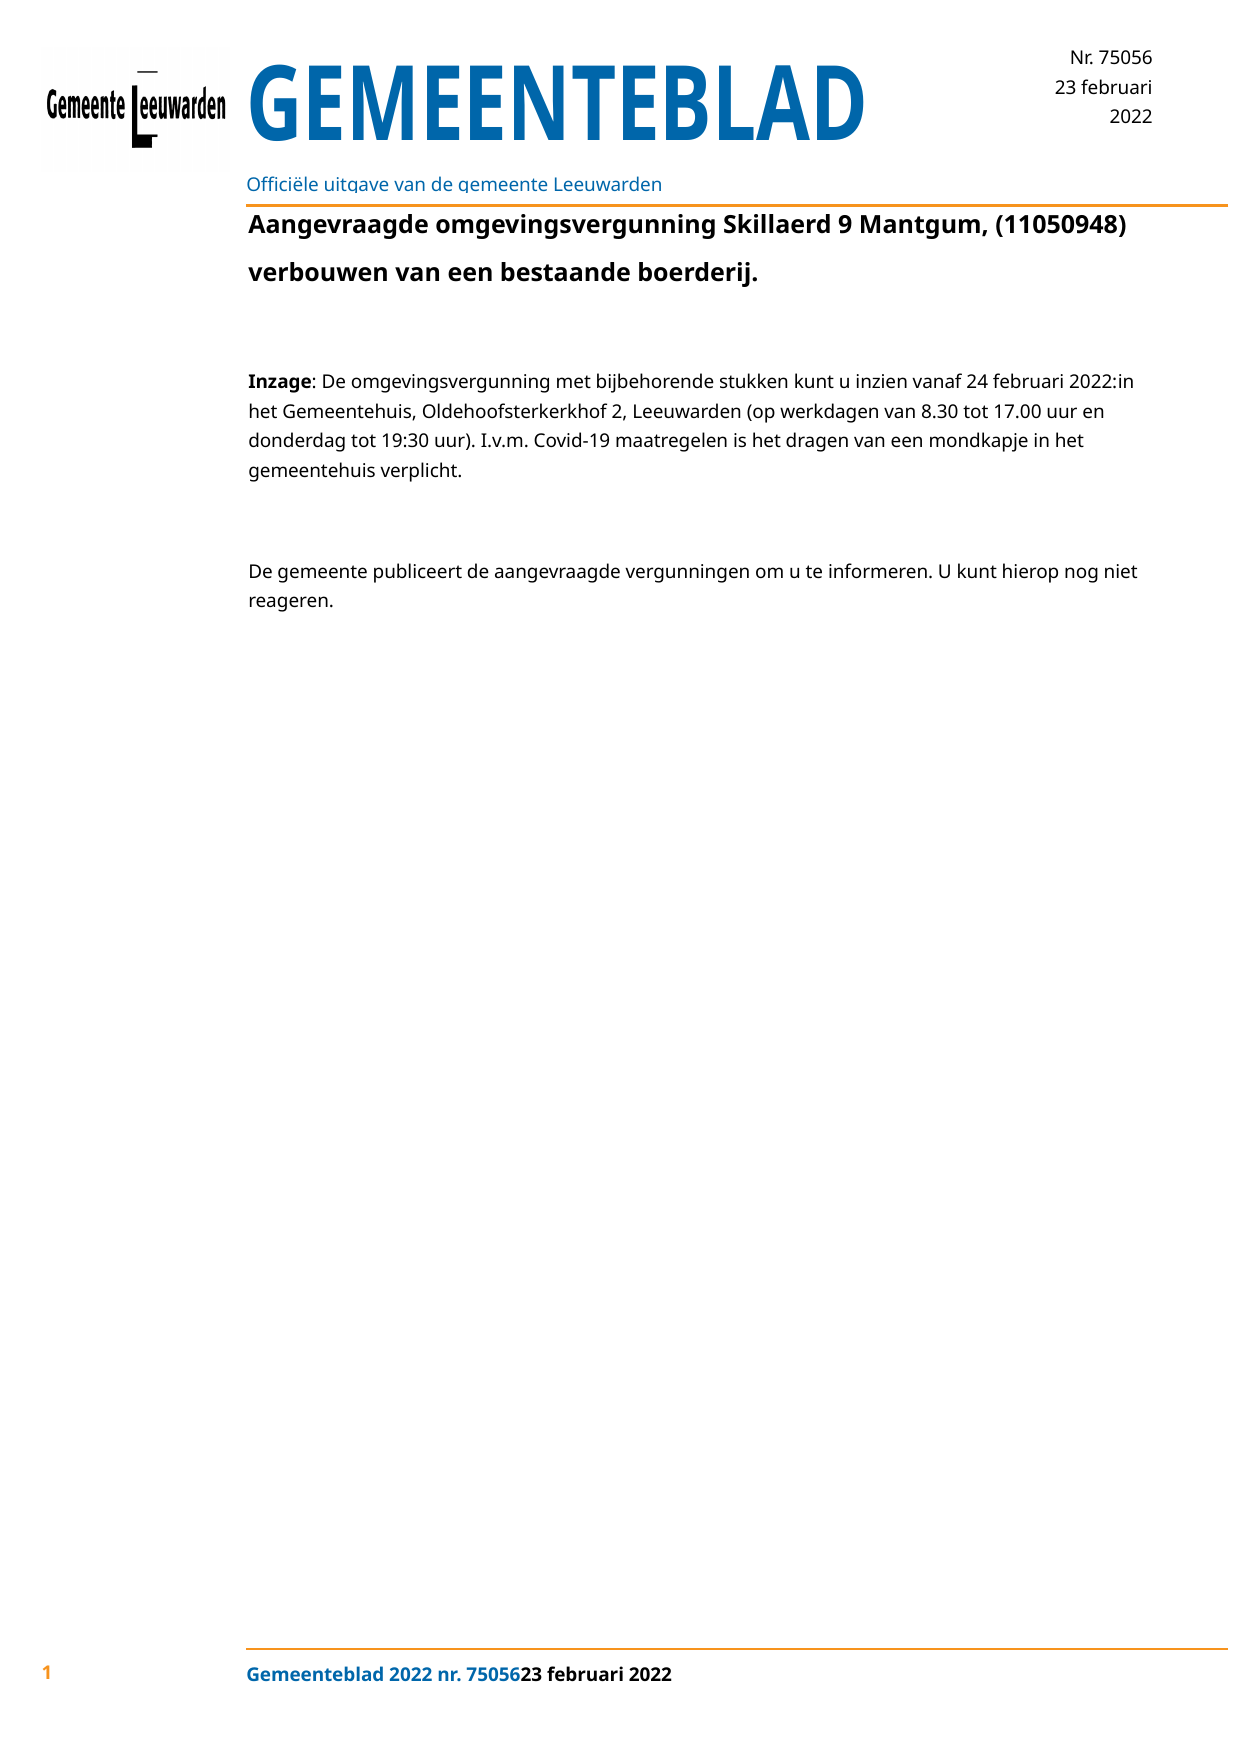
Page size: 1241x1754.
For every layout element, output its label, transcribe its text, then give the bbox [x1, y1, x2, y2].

text Inzage: De omgevingsvergunning met bijbehorende stukken kunt u inzien vanaf 24 februari 2022:in het Gemeentehuis, Oldehoofsterkerkhof 2, Leeuwarden (op werkdagen van 8.30 tot 17.00 uur en donderdag tot 19:30 uur). I.v.m. Covid-19 maatregelen is het dragen van een mondkapje in het gemeentehuis verplicht. [248, 368, 1152, 483]
text Aangevraagde omgevingsvergunning Skillaerd 9 Mantgum, (11050948) verbouwen van een bestaande boerderij. [248, 207, 1152, 288]
picture [41, 47, 231, 172]
text De gemeente publiceert de aangevraagde vergunningen om u te informeren. U kunt hierop nog niet reageren. [248, 558, 1152, 613]
